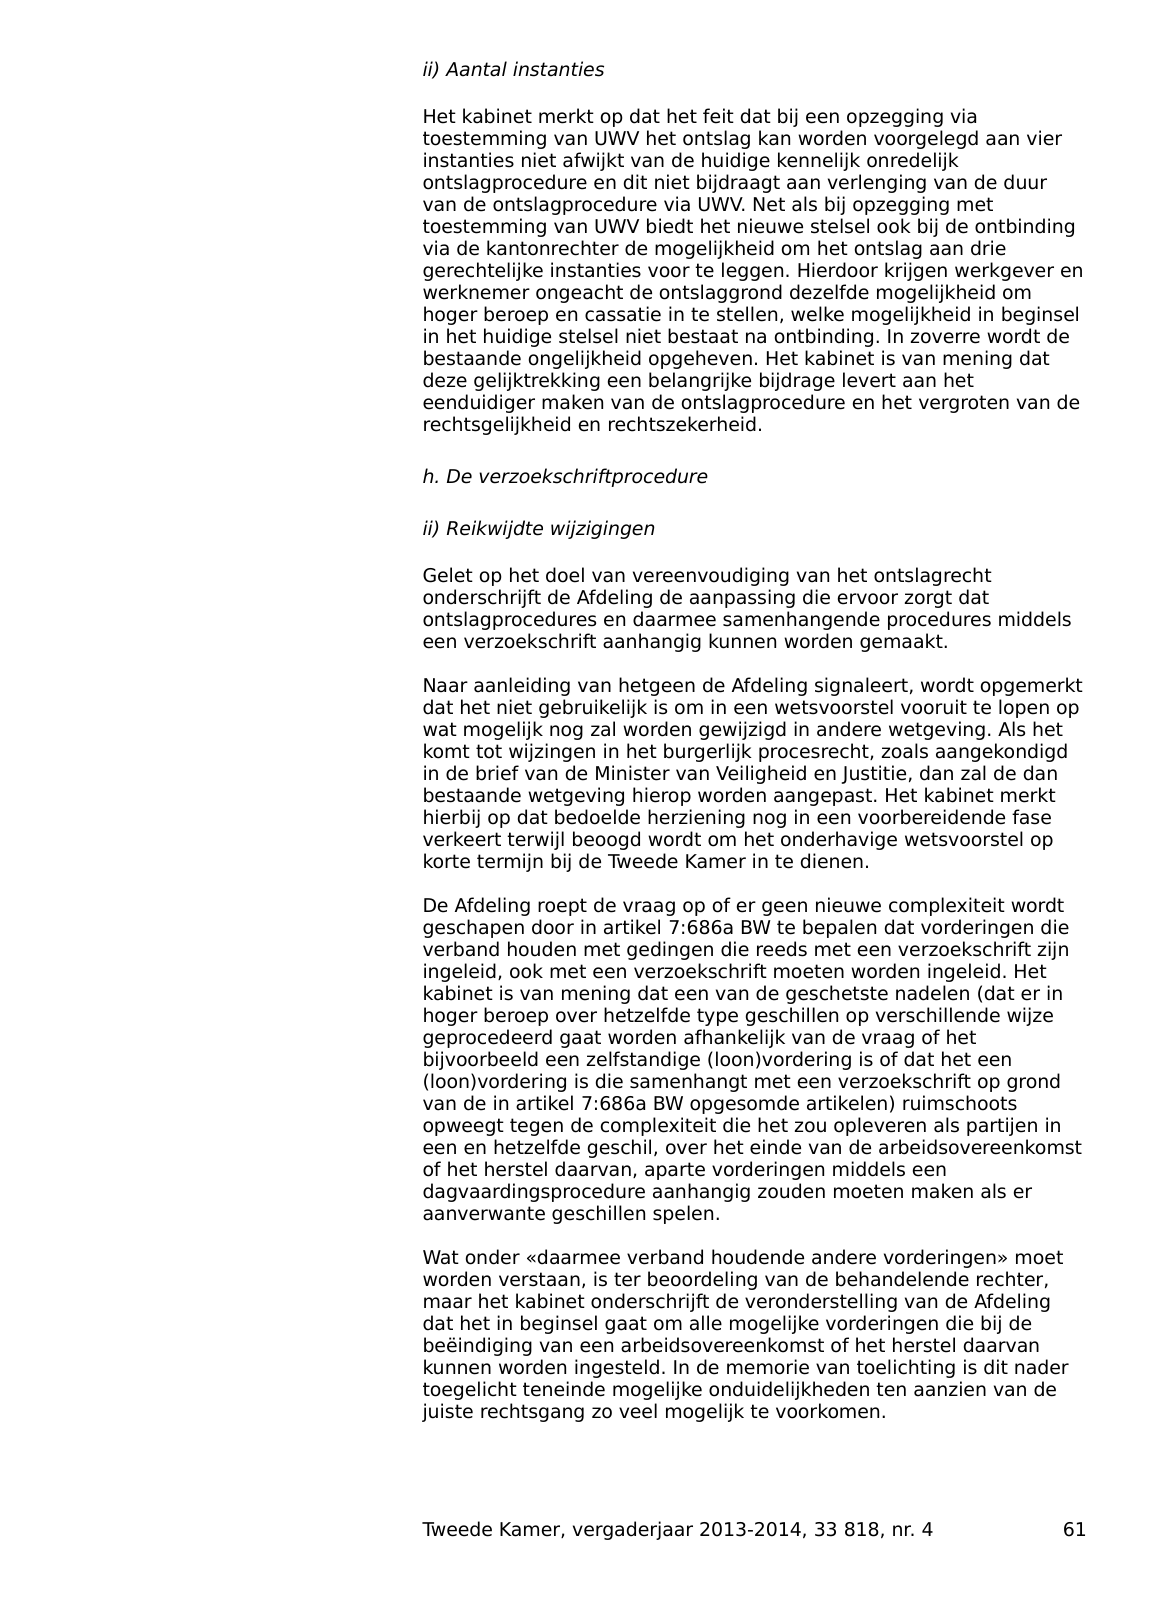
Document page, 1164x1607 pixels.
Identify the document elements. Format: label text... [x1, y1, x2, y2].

text Naar aanleiding van hetgeen de Afdeling signaleert, wordt opgemerkt dat het niet gebruikelijk is om in een wetsvoorstel vooruit te lopen op wat mogelijk nog zal worden gewijzigd in andere wetgeving. Als het komt tot wijzingen in het burgerlijk procesrecht, zoals aangekondigd in de brief van de Minister van Veiligheid en Justitie, dan zal de dan bestaande wetgeving hierop worden aangepast. Het kabinet merkt hierbij op dat bedoelde herziening nog in een voorbereidende fase verkeert terwijl beoogd wordt om het onderhavige wetsvoorstel op korte termijn bij de Tweede Kamer in te dienen. [422, 675, 1087, 873]
subtitle ii) Aantal instanties [422, 59, 1087, 81]
text De Afdeling roept de vraag op of er geen nieuwe complexiteit wordt geschapen door in artikel 7:686a BW te bepalen dat vorderingen die verband houden met gedingen die reeds met een verzoekschrift zijn ingeleid, ook met een verzoekschrift moeten worden ingeleid. Het kabinet is van mening dat een van de geschetste nadelen (dat er in hoger beroep over hetzelfde type geschillen op verschillende wijze geprocedeerd gaat worden afhankelijk van de vraag of het bijvoorbeeld een zelfstandige (loon)vordering is of dat het een (loon)vordering is die samenhangt met een verzoekschrift op grond van de in artikel 7:686a BW opgesomde artikelen) ruimschoots opweegt tegen de complexiteit die het zou opleveren als partijen in een en hetzelfde geschil, over het einde van de arbeidsovereenkomst of het herstel daarvan, aparte vorderingen middels een dagvaardingsprocedure aanhangig zouden moeten maken als er aanverwante geschillen spelen. [422, 895, 1087, 1224]
text Gelet op het doel van vereenvoudiging van het ontslagrecht onderschrijft de Afdeling de aanpassing die ervoor zorgt dat ontslagprocedures en daarmee samenhangende procedures middels een verzoekschrift aanhangig kunnen worden gemaakt. [422, 565, 1087, 653]
text Wat onder «daarmee verband houdende andere vorderingen» moet worden verstaan, is ter beoordeling van de behandelende rechter, maar het kabinet onderschrijft de veronderstelling van de Afdeling dat het in beginsel gaat om alle mogelijke vorderingen die bij de beëindiging van een arbeidsovereenkomst of het herstel daarvan kunnen worden ingesteld. In de memorie van toelichting is dit nader toegelicht teneinde mogelijke onduidelijkheden ten aanzien van de juiste rechtsgang zo veel mogelijk te voorkomen. [422, 1247, 1087, 1422]
subtitle h. De verzoekschriftprocedure [422, 466, 1087, 488]
text Het kabinet merkt op dat het feit dat bij een opzegging via toestemming van UWV het ontslag kan worden voorgelegd aan vier instanties niet afwijkt van de huidige kennelijk onredelijk ontslagprocedure en dit niet bijdraagt aan verlenging van de duur van de ontslagprocedure via UWV. Net als bij opzegging met toestemming van UWV biedt het nieuwe stelsel ook bij de ontbinding via de kantonrechter de mogelijkheid om het ontslag aan drie gerechtelijke instanties voor te leggen. Hierdoor krijgen werkgever en werknemer ongeacht de ontslaggrond dezelfde mogelijkheid om hoger beroep en cassatie in te stellen, welke mogelijkheid in beginsel in het huidige stelsel niet bestaat na ontbinding. In zoverre wordt de bestaande ongelijkheid opgeheven. Het kabinet is van mening dat deze gelijktrekking een belangrijke bijdrage levert aan het eenduidiger maken van de ontslagprocedure en het vergroten van de rechtsgelijkheid en rechtszekerheid. [422, 106, 1087, 436]
subtitle ii) Reikwijdte wijzigingen [422, 518, 1087, 540]
